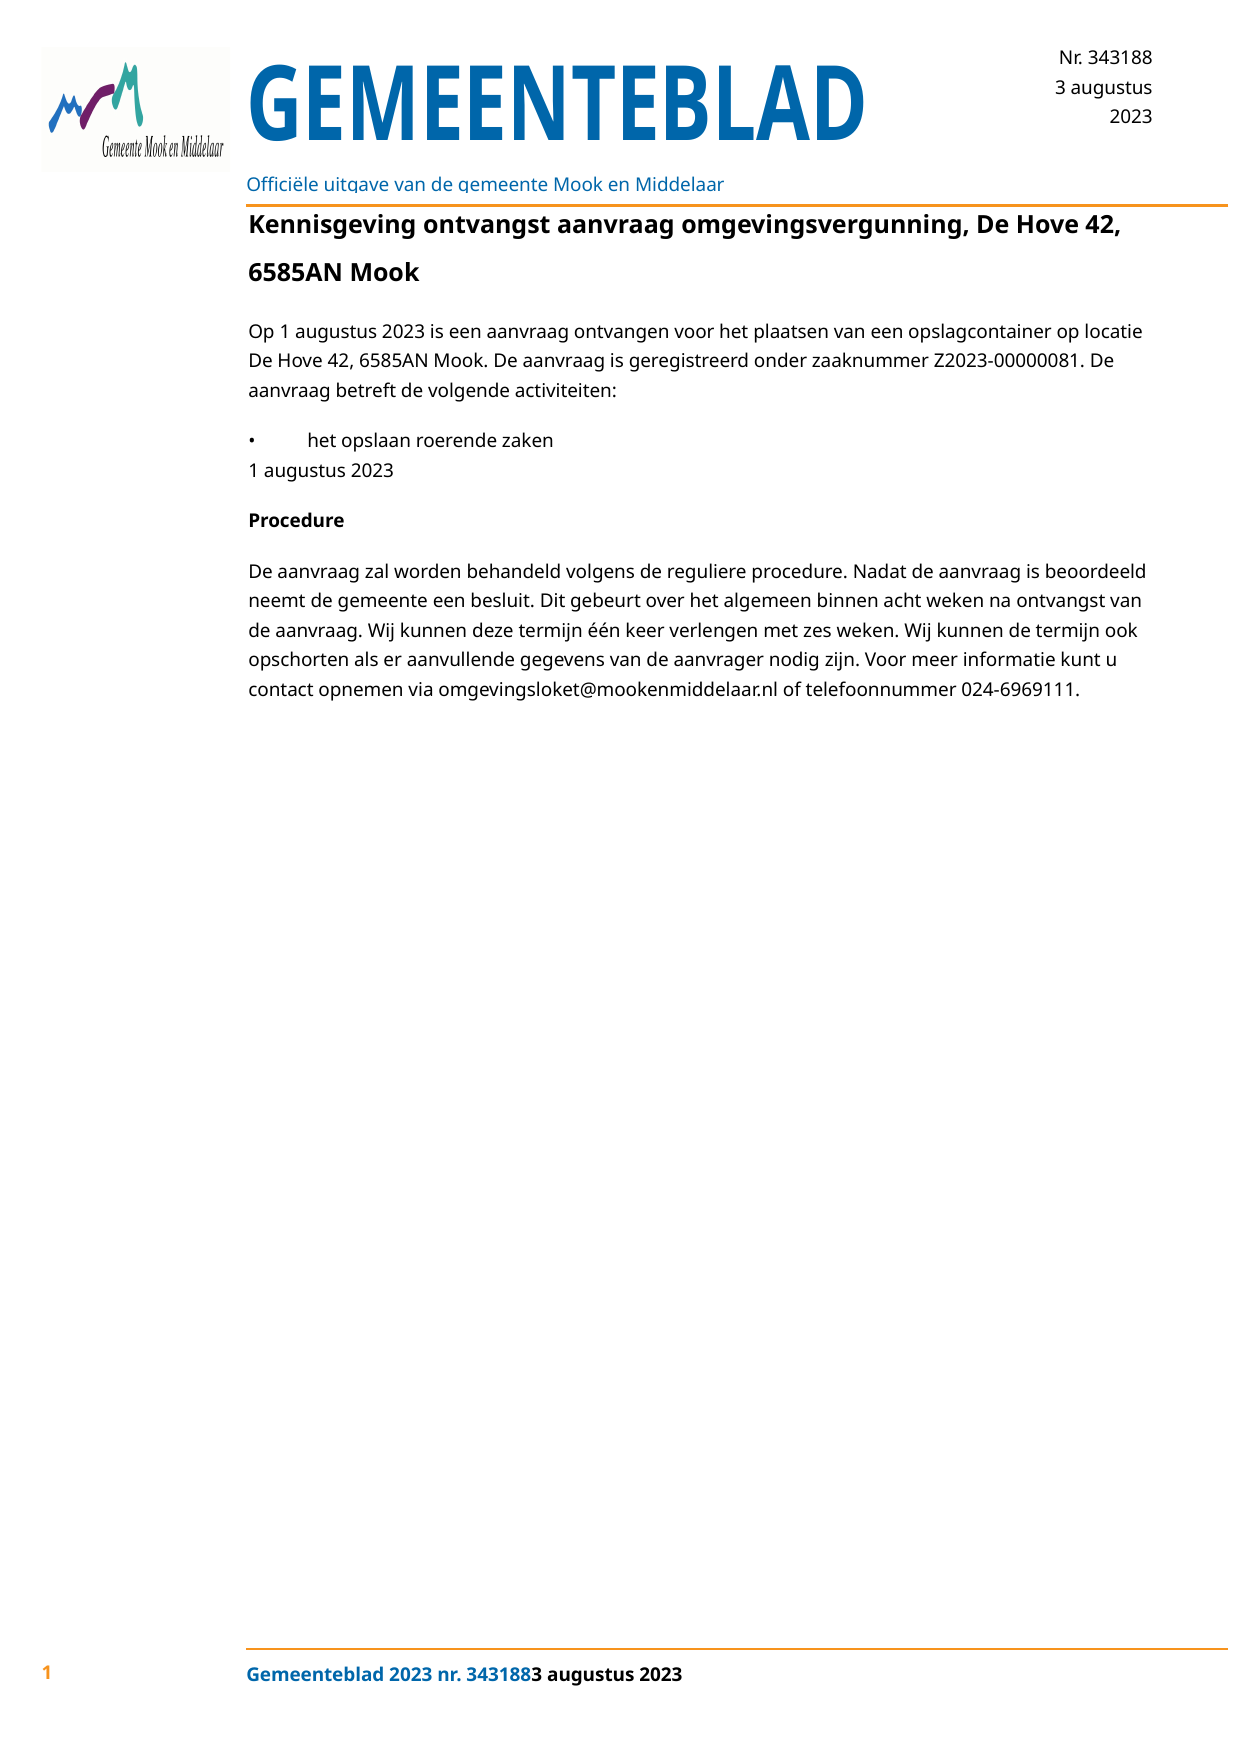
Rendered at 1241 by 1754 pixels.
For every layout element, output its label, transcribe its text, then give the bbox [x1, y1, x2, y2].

text Procedure [248, 507, 1152, 533]
list het opslaan roerende zaken [248, 427, 1152, 453]
text 1 augustus 2023 [248, 457, 1152, 483]
picture [41, 47, 231, 172]
text De aanvraag zal worden behandeld volgens de reguliere procedure. Nadat de aanvraag is beoordeeld neemt de gemeente een besluit. Dit gebeurt over het algemeen binnen acht weken na ontvangst van de aanvraag. Wij kunnen deze termijn één keer verlengen met zes weken. Wij kunnen de termijn ook opschorten als er aanvullende gegevens van de aanvrager nodig zijn. Voor meer informatie kunt u contact opnemen via omgevingsloket@mookenmiddelaar.nl of telefoonnummer 024-6969111. [248, 558, 1152, 702]
text Op 1 augustus 2023 is een aanvraag ontvangen voor het plaatsen van een opslagcontainer op locatie De Hove 42, 6585AN Mook. De aanvraag is geregistreerd onder zaaknummer Z2023-00000081. De aanvraag betreft de volgende activiteiten: [248, 318, 1152, 403]
text Kennisgeving ontvangst aanvraag omgevingsvergunning, De Hove 42, 6585AN Mook [248, 207, 1152, 288]
